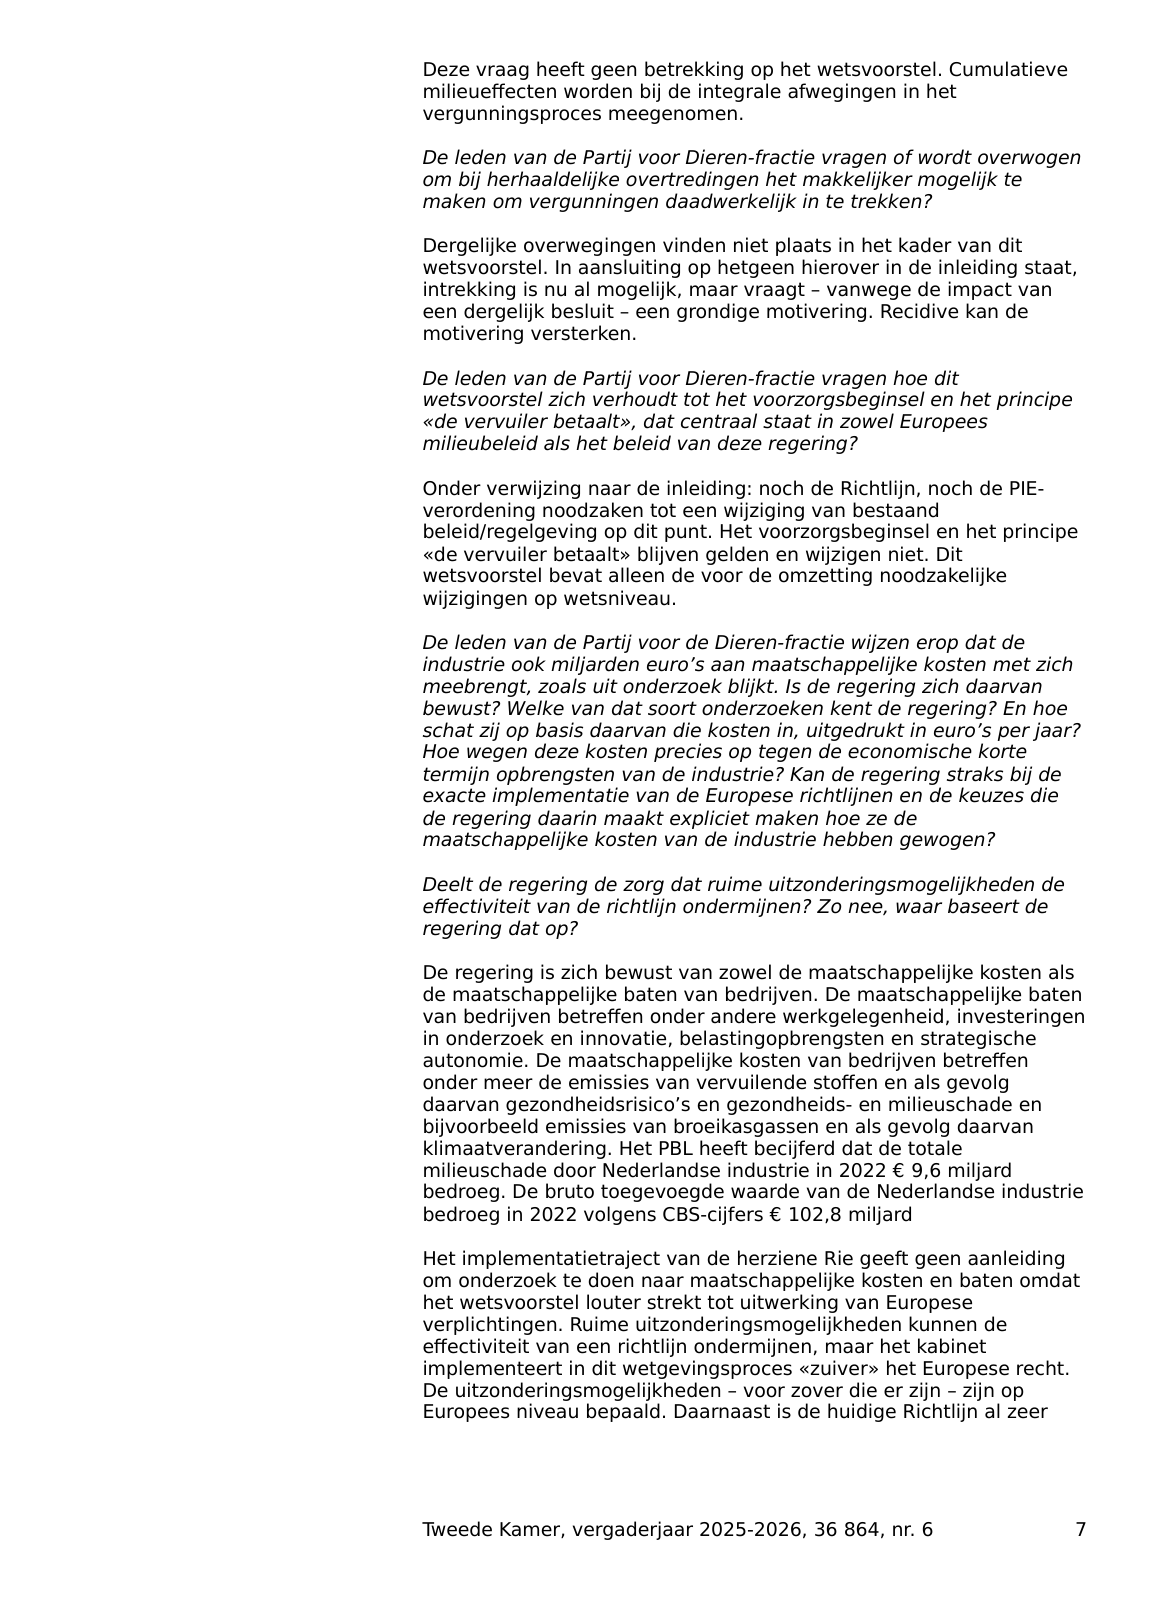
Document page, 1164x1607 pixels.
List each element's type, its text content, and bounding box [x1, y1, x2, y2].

text De leden van de Partij voor Dieren-fractie vragen hoe dit wetsvoorstel zich verhoudt tot het voorzorgsbeginsel en het principe «de vervuiler betaalt», dat centraal staat in zowel Europees milieubeleid als het beleid van deze regering? [422, 367, 1087, 455]
text Onder verwijzing naar de inleiding: noch de Richtlijn, noch de PIE-verordening noodzaken tot een wijziging van bestaand beleid/regelgeving op dit punt. Het voorzorgsbeginsel en het principe «de vervuiler betaalt» blijven gelden en wijzigen niet. Dit wetsvoorstel bevat alleen de voor de omzetting noodzakelijke wijzigingen op wetsniveau. [422, 477, 1087, 609]
text De leden van de Partij voor de Dieren-fractie wijzen erop dat de industrie ook miljarden euro’s aan maatschappelijke kosten met zich meebrengt, zoals uit onderzoek blijkt. Is de regering zich daarvan bewust? Welke van dat soort onderzoeken kent de regering? En hoe schat zij op basis daarvan die kosten in, uitgedrukt in euro’s per jaar? Hoe wegen deze kosten precies op tegen de economische korte termijn opbrengsten van de industrie? Kan de regering straks bij de exacte implementatie van de Europese richtlijnen en de keuzes die de regering daarin maakt expliciet maken hoe ze de maatschappelijke kosten van de industrie hebben gewogen? [422, 632, 1087, 851]
text Dergelijke overwegingen vinden niet plaats in het kader van dit wetsvoorstel. In aansluiting op hetgeen hierover in de inleiding staat, intrekking is nu al mogelijk, maar vraagt – vanwege de impact van een dergelijk besluit – een grondige motivering. Recidive kan de motivering versterken. [422, 235, 1087, 345]
text Deze vraag heeft geen betrekking op het wetsvoorstel. Cumulatieve milieueffecten worden bij de integrale afwegingen in het vergunningsproces meegenomen. [422, 59, 1087, 125]
text De regering is zich bewust van zowel de maatschappelijke kosten als de maatschappelijke baten van bedrijven. De maatschappelijke baten van bedrijven betreffen onder andere werkgelegenheid, investeringen in onderzoek en innovatie, belastingopbrengsten en strategische autonomie. De maatschappelijke kosten van bedrijven betreffen onder meer de emissies van vervuilende stoffen en als gevolg daarvan gezondheidsrisico’s en gezondheids- en milieuschade en bijvoorbeeld emissies van broeikasgassen en als gevolg daarvan klimaatverandering. Het PBL heeft becijferd dat de totale milieuschade door Nederlandse industrie in 2022 € 9,6 miljard bedroeg. De bruto toegevoegde waarde van de Nederlandse industrie bedroeg in 2022 volgens CBS-cijfers € 102,8 miljard [422, 962, 1087, 1225]
text Het implementatietraject van de herziene Rie geeft geen aanleiding om onderzoek te doen naar maatschappelijke kosten en baten omdat het wetsvoorstel louter strekt tot uitwerking van Europese verplichtingen. Ruime uitzonderingsmogelijkheden kunnen de effectiviteit van een richtlijn ondermijnen, maar het kabinet implementeert in dit wetgevingsproces «zuiver» het Europese recht. De uitzonderingsmogelijkheden – voor zover die er zijn – zijn op Europees niveau bepaald. Daarnaast is de huidige Richtlijn al zeer [422, 1248, 1087, 1423]
text Deelt de regering de zorg dat ruime uitzonderingsmogelijkheden de effectiviteit van de richtlijn ondermijnen? Zo nee, waar baseert de regering dat op? [422, 873, 1087, 939]
text De leden van de Partij voor Dieren-fractie vragen of wordt overwogen om bij herhaaldelijke overtredingen het makkelijker mogelijk te maken om vergunningen daadwerkelijk in te trekken? [422, 147, 1087, 213]
